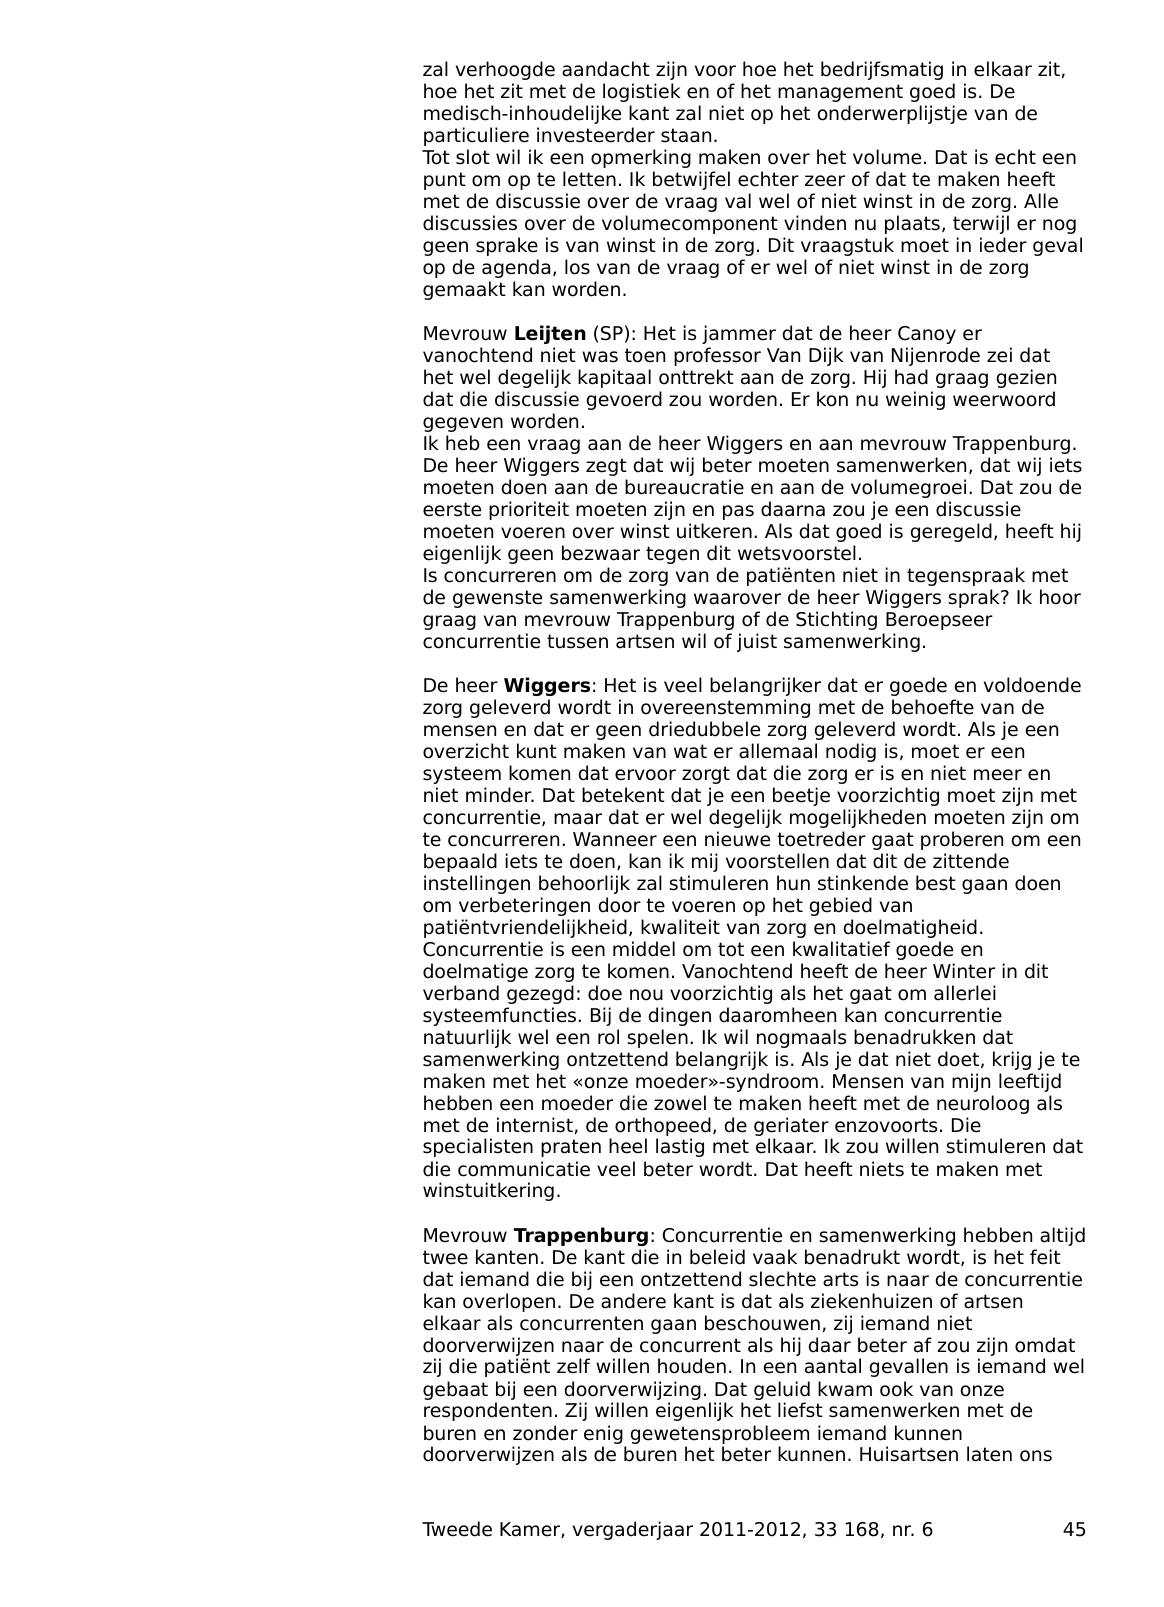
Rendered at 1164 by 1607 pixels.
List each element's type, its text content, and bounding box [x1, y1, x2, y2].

text Mevrouw Trappenburg: Concurrentie en samenwerking hebben altijd twee kanten. De kant die in beleid vaak benadrukt wordt, is het feit dat iemand die bij een ontzettend slechte arts is naar de concurrentie kan overlopen. De andere kant is dat als ziekenhuizen of artsen elkaar als concurrenten gaan beschouwen, zij iemand niet doorverwijzen naar de concurrent als hij daar beter af zou zijn omdat zij die patiënt zelf willen houden. In een aantal gevallen is iemand wel gebaat bij een doorverwijzing. Dat geluid kwam ook van onze respondenten. Zij willen eigenlijk het liefst samenwerken met de buren en zonder enig gewetensprobleem iemand kunnen doorverwijzen als de buren het beter kunnen. Huisartsen laten ons [422, 1224, 1087, 1466]
text Tot slot wil ik een opmerking maken over het volume. Dat is echt een punt om op te letten. Ik betwijfel echter zeer of dat te maken heeft met de discussie over de vraag val wel of niet winst in de zorg. Alle discussies over de volumecomponent vinden nu plaats, terwijl er nog geen sprake is van winst in de zorg. Dit vraagstuk moet in ieder geval op de agenda, los van de vraag of er wel of niet winst in de zorg gemaakt kan worden. [422, 147, 1087, 301]
text Is concurreren om de zorg van de patiënten niet in tegenspraak met de gewenste samenwerking waarover de heer Wiggers sprak? Ik hoor graag van mevrouw Trappenburg of de Stichting Beroepseer concurrentie tussen artsen wil of juist samenwerking. [422, 565, 1087, 653]
text Mevrouw Leijten (SP): Het is jammer dat de heer Canoy er vanochtend niet was toen professor Van Dijk van Nijenrode zei dat het wel degelijk kapitaal onttrekt aan de zorg. Hij had graag gezien dat die discussie gevoerd zou worden. Er kon nu weinig weerwoord gegeven worden. [422, 323, 1087, 433]
text De heer Wiggers: Het is veel belangrijker dat er goede en voldoende zorg geleverd wordt in overeenstemming met de behoefte van de mensen en dat er geen driedubbele zorg geleverd wordt. Als je een overzicht kunt maken van wat er allemaal nodig is, moet er een systeem komen dat ervoor zorgt dat die zorg er is en niet meer en niet minder. Dat betekent dat je een beetje voorzichtig moet zijn met concurrentie, maar dat er wel degelijk mogelijkheden moeten zijn om te concurreren. Wanneer een nieuwe toetreder gaat proberen om een bepaald iets te doen, kan ik mij voorstellen dat dit de zittende instellingen behoorlijk zal stimuleren hun stinkende best gaan doen om verbeteringen door te voeren op het gebied van patiëntvriendelijkheid, kwaliteit van zorg en doelmatigheid. Concurrentie is een middel om tot een kwalitatief goede en doelmatige zorg te komen. Vanochtend heeft de heer Winter in dit verband gezegd: doe nou voorzichtig als het gaat om allerlei systeemfuncties. Bij de dingen daaromheen kan concurrentie natuurlijk wel een rol spelen. Ik wil nogmaals benadrukken dat samenwerking ontzettend belangrijk is. Als je dat niet doet, krijg je te maken met het «onze moeder»-syndroom. Mensen van mijn leeftijd hebben een moeder die zowel te maken heeft met de neuroloog als met de internist, de orthopeed, de geriater enzovoorts. Die specialisten praten heel lastig met elkaar. Ik zou willen stimuleren dat die communicatie veel beter wordt. Dat heeft niets te maken met winstuitkering. [422, 675, 1087, 1202]
text Ik heb een vraag aan de heer Wiggers en aan mevrouw Trappenburg. De heer Wiggers zegt dat wij beter moeten samenwerken, dat wij iets moeten doen aan de bureaucratie en aan de volumegroei. Dat zou de eerste prioriteit moeten zijn en pas daarna zou je een discussie moeten voeren over winst uitkeren. Als dat goed is geregeld, heeft hij eigenlijk geen bezwaar tegen dit wetsvoorstel. [422, 433, 1087, 565]
text zal verhoogde aandacht zijn voor hoe het bedrijfsmatig in elkaar zit, hoe het zit met de logistiek en of het management goed is. De medisch-inhoudelijke kant zal niet op het onderwerplijstje van de particuliere investeerder staan. [422, 59, 1087, 147]
